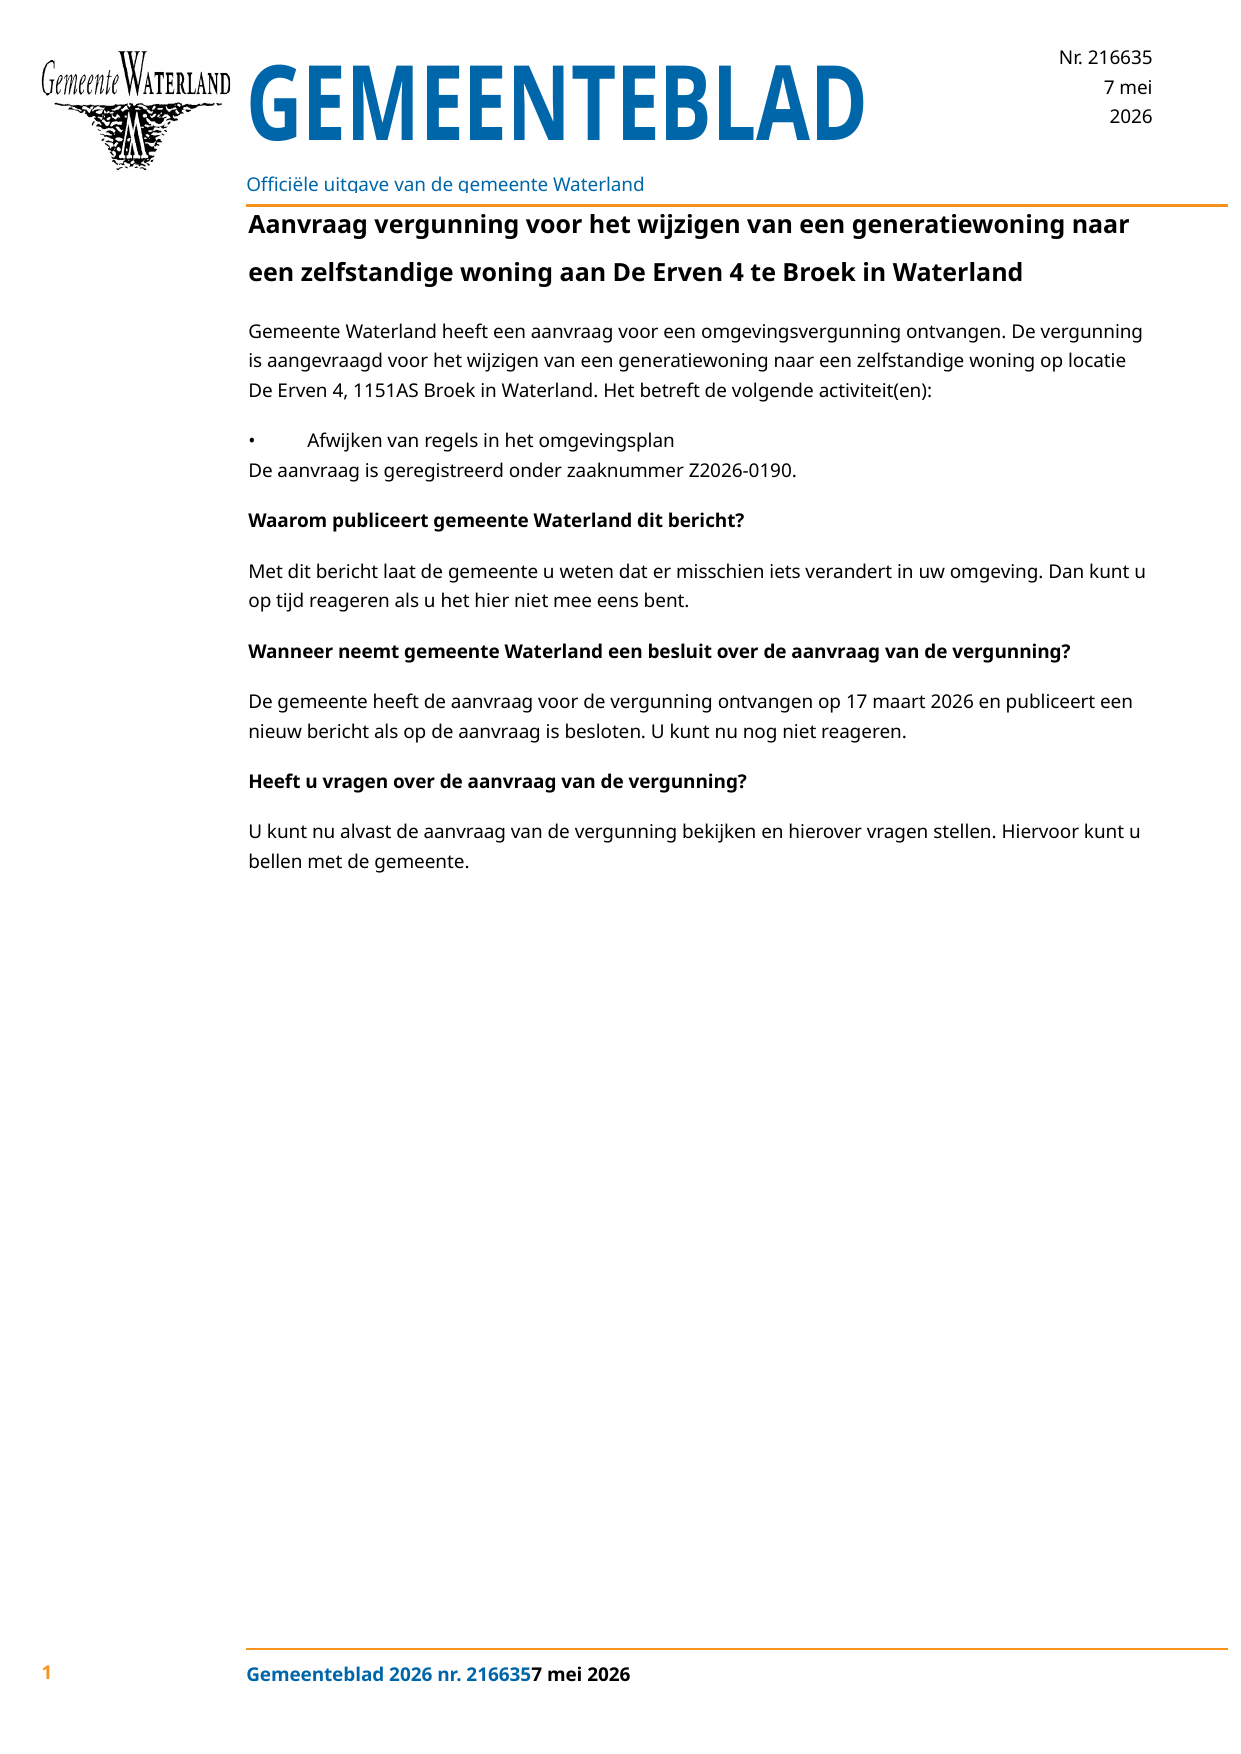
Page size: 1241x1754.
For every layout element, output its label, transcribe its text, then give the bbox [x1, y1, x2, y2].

text De gemeente heeft de aanvraag voor de vergunning ontvangen op 17 maart 2026 en publiceert een nieuw bericht als op de aanvraag is besloten. U kunt nu nog niet reageren. [248, 688, 1152, 744]
picture [41, 47, 231, 172]
text Gemeente Waterland heeft een aanvraag voor een omgevingsvergunning ontvangen. De vergunning is aangevraagd voor het wijzigen van een generatiewoning naar een zelfstandige woning op locatie De Erven 4, 1151AS Broek in Waterland. Het betreft de volgende activiteit(en): [248, 318, 1152, 403]
text De aanvraag is geregistreerd onder zaaknummer Z2026-0190. [248, 457, 1152, 483]
text U kunt nu alvast de aanvraag van de vergunning bekijken en hierover vragen stellen. Hiervoor kunt u bellen met de gemeente. [248, 819, 1152, 874]
text Heeft u vragen over de aanvraag van de vergunning? [248, 768, 1152, 794]
list Afwijken van regels in het omgevingsplan [248, 427, 1152, 453]
text Aanvraag vergunning voor het wijzigen van een generatiewoning naar een zelfstandige woning aan De Erven 4 te Broek in Waterland [248, 207, 1152, 288]
text Met dit bericht laat de gemeente u weten dat er misschien iets verandert in uw omgeving. Dan kunt u op tijd reageren als u het hier niet mee eens bent. [248, 558, 1152, 613]
text Waarom publiceert gemeente Waterland dit bericht? [248, 507, 1152, 533]
text Wanneer neemt gemeente Waterland een besluit over de aanvraag van de vergunning? [248, 638, 1152, 664]
